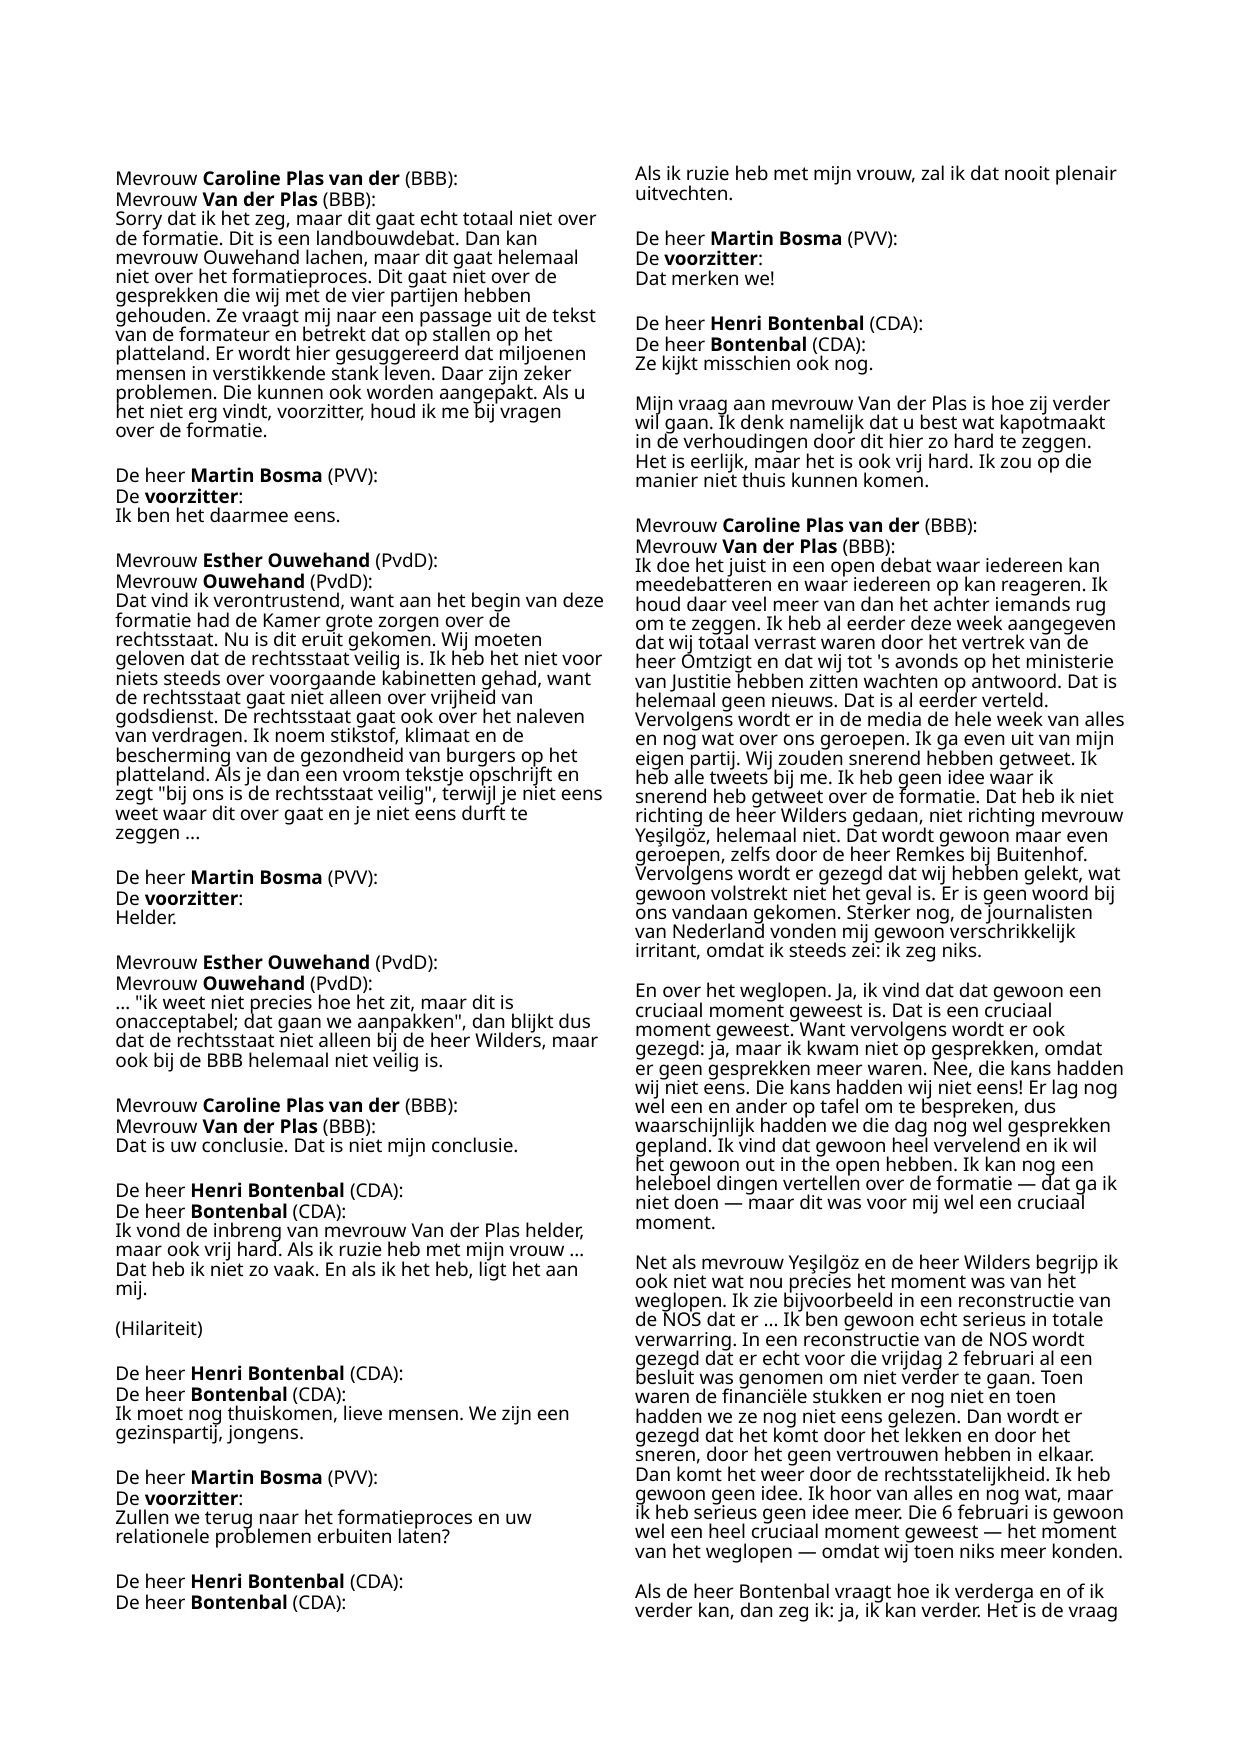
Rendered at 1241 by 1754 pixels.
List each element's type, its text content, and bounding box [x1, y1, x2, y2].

text De voorzitter: [115, 488, 605, 507]
text De heer Henri Bontenbal (CDA): [115, 1360, 605, 1386]
text De heer Martin Bosma (PVV): [115, 864, 605, 889]
text Mijn vraag aan mevrouw Van der Plas is hoe zij verder wil gaan. Ik denk namelijk dat u best wat kapotmaakt in de verhoudingen door dit hier zo hard te zeggen. Het is eerlijk, maar het is ook vrij hard. Ik zou op die manier niet thuis kunnen komen. [635, 395, 1125, 491]
text De heer Bontenbal (CDA): [115, 1594, 605, 1614]
text De heer Martin Bosma (PVV): [115, 1464, 605, 1490]
text Zullen we terug naar het formatieproces en uw relationele problemen erbuiten laten? [115, 1509, 605, 1548]
text Mevrouw Caroline Plas van der (BBB): [635, 512, 1125, 538]
text Net als mevrouw Yeşilgöz en de heer Wilders begrijp ik ook niet wat nou precies het moment was van het weglopen. Ik zie bijvoorbeeld in een reconstructie van de NOS dat er … Ik ben gewoon echt serieus in totale verwarring. In een reconstructie van de NOS wordt gezegd dat er echt voor die vrijdag 2 februari al een besluit was genomen om niet verder te gaan. Toen waren de financiële stukken er nog niet en toen hadden we ze nog niet eens gelezen. Dan wordt er gezegd dat het komt door het lekken en door het sneren, door het geen vertrouwen hebben in elkaar. Dan komt het weer door de rechtsstatelijkheid. Ik heb gewoon geen idee. Ik hoor van alles en nog wat, maar ik heb serieus geen idee meer. Die 6 februari is gewoon wel een heel cruciaal moment geweest — het moment van het weglopen — omdat wij toen niks meer konden. [635, 1254, 1125, 1562]
text De heer Henri Bontenbal (CDA): [115, 1569, 605, 1594]
text Dat merken we! [635, 270, 1125, 289]
text Mevrouw Van der Plas (BBB): [115, 1118, 605, 1137]
text (Hilariteit) [115, 1320, 605, 1339]
text Mevrouw Esther Ouwehand (PvdD): [115, 949, 605, 975]
text Mevrouw Esther Ouwehand (PvdD): [115, 547, 605, 573]
text De heer Bontenbal (CDA): [115, 1203, 605, 1222]
text Sorry dat ik het zeg, maar dit gaat echt totaal niet over de formatie. Dit is een landbouwdebat. Dan kan mevrouw Ouwehand lachen, maar dit gaat helemaal niet over het formatieproces. Dit gaat niet over de gesprekken die wij met de vier partijen hebben gehouden. Ze vraagt mij naar een passage uit de tekst van de formateur en betrekt dat op stallen op het platteland. Er wordt hier gesuggereerd dat miljoenen mensen in verstikkende stank leven. Daar zijn zeker problemen. Die kunnen ook worden aangepakt. Als u het niet erg vindt, voorzitter, houd ik me bij vragen over de formatie. [115, 210, 605, 442]
text Als de heer Bontenbal vraagt hoe ik verderga en of ik verder kan, dan zeg ik: ja, ik kan verder. Het is de vraag [635, 1583, 1125, 1621]
text Mevrouw Van der Plas (BBB): [115, 191, 605, 210]
text De heer Bontenbal (CDA): [115, 1386, 605, 1405]
text Ik vond de inbreng van mevrouw Van der Plas helder, maar ook vrij hard. Als ik ruzie heb met mijn vrouw … Dat heb ik niet zo vaak. En als ik het heb, ligt het aan mij. [115, 1222, 605, 1299]
text De voorzitter: [635, 250, 1125, 270]
text Mevrouw Van der Plas (BBB): [635, 538, 1125, 557]
text Dat vind ik verontrustend, want aan het begin van deze formatie had de Kamer grote zorgen over de rechtsstaat. Nu is dit eruit gekomen. Wij moeten geloven dat de rechtsstaat veilig is. Ik heb het niet voor niets steeds over voorgaande kabinetten gehad, want de rechtsstaat gaat niet alleen over vrijheid van godsdienst. De rechtsstaat gaat ook over het naleven van verdragen. Ik noem stikstof, klimaat en de bescherming van de gezondheid van burgers op het platteland. Als je dan een vroom tekstje opschrijft en zegt "bij ons is de rechtsstaat veilig", terwijl je niet eens weet waar dit over gaat en je niet eens durft te zeggen ... [115, 592, 605, 843]
text Mevrouw Caroline Plas van der (BBB): [115, 1092, 605, 1118]
text De heer Martin Bosma (PVV): [115, 462, 605, 488]
text De heer Martin Bosma (PVV): [635, 225, 1125, 250]
text Ze kijkt misschien ook nog. [635, 355, 1125, 374]
text Mevrouw Ouwehand (PvdD): [115, 573, 605, 592]
text Ik doe het juist in een open debat waar iedereen kan meedebatteren en waar iedereen op kan reageren. Ik houd daar veel meer van dan het achter iemands rug om te zeggen. Ik heb al eerder deze week aangegeven dat wij totaal verrast waren door het vertrek van de heer Omtzigt en dat wij tot 's avonds op het ministerie van Justitie hebben zitten wachten op antwoord. Dat is helemaal geen nieuws. Dat is al eerder verteld. Vervolgens wordt er in de media de hele week van alles en nog wat over ons geroepen. Ik ga even uit van mijn eigen partij. Wij zouden snerend hebben getweet. Ik heb alle tweets bij me. Ik heb geen idee waar ik snerend heb getweet over de formatie. Dat heb ik niet richting de heer Wilders gedaan, niet richting mevrouw Yeşilgöz, helemaal niet. Dat wordt gewoon maar even geroepen, zelfs door de heer Remkes bij Buitenhof. Vervolgens wordt er gezegd dat wij hebben gelekt, wat gewoon volstrekt niet het geval is. Er is geen woord bij ons vandaan gekomen. Sterker nog, de journalisten van Nederland vonden mij gewoon verschrikkelijk irritant, omdat ik steeds zei: ik zeg niks. [635, 557, 1125, 962]
text De heer Henri Bontenbal (CDA): [115, 1177, 605, 1203]
text Helder. [115, 909, 605, 928]
text Dat is uw conclusie. Dat is niet mijn conclusie. [115, 1137, 605, 1156]
text Ik ben het daarmee eens. [115, 507, 605, 527]
text En over het weglopen. Ja, ik vind dat dat gewoon een cruciaal moment geweest is. Dat is een cruciaal moment geweest. Want vervolgens wordt er ook gezegd: ja, maar ik kwam niet op gesprekken, omdat er geen gesprekken meer waren. Nee, die kans hadden wij niet eens. Die kans hadden wij niet eens! Er lag nog wel een en ander op tafel om te bespreken, dus waarschijnlijk hadden we die dag nog wel gesprekken gepland. Ik vind dat gewoon heel vervelend en ik wil het gewoon out in the open hebben. Ik kan nog een heleboel dingen vertellen over de formatie — dat ga ik niet doen — maar dit was voor mij wel een cruciaal moment. [635, 982, 1125, 1233]
text Ik moet nog thuiskomen, lieve mensen. We zijn een gezinspartij, jongens. [115, 1405, 605, 1443]
text De heer Bontenbal (CDA): [635, 336, 1125, 355]
text Mevrouw Ouwehand (PvdD): [115, 975, 605, 994]
text Mevrouw Caroline Plas van der (BBB): [115, 165, 605, 191]
text De voorzitter: [115, 1490, 605, 1509]
text De voorzitter: [115, 889, 605, 909]
text Als ik ruzie heb met mijn vrouw, zal ik dat nooit plenair uitvechten. [635, 165, 1125, 204]
text … "ik weet niet precies hoe het zit, maar dit is onacceptabel; dat gaan we aanpakken", dan blijkt dus dat de rechtsstaat niet alleen bij de heer Wilders, maar ook bij de BBB helemaal niet veilig is. [115, 994, 605, 1071]
text De heer Henri Bontenbal (CDA): [635, 310, 1125, 336]
